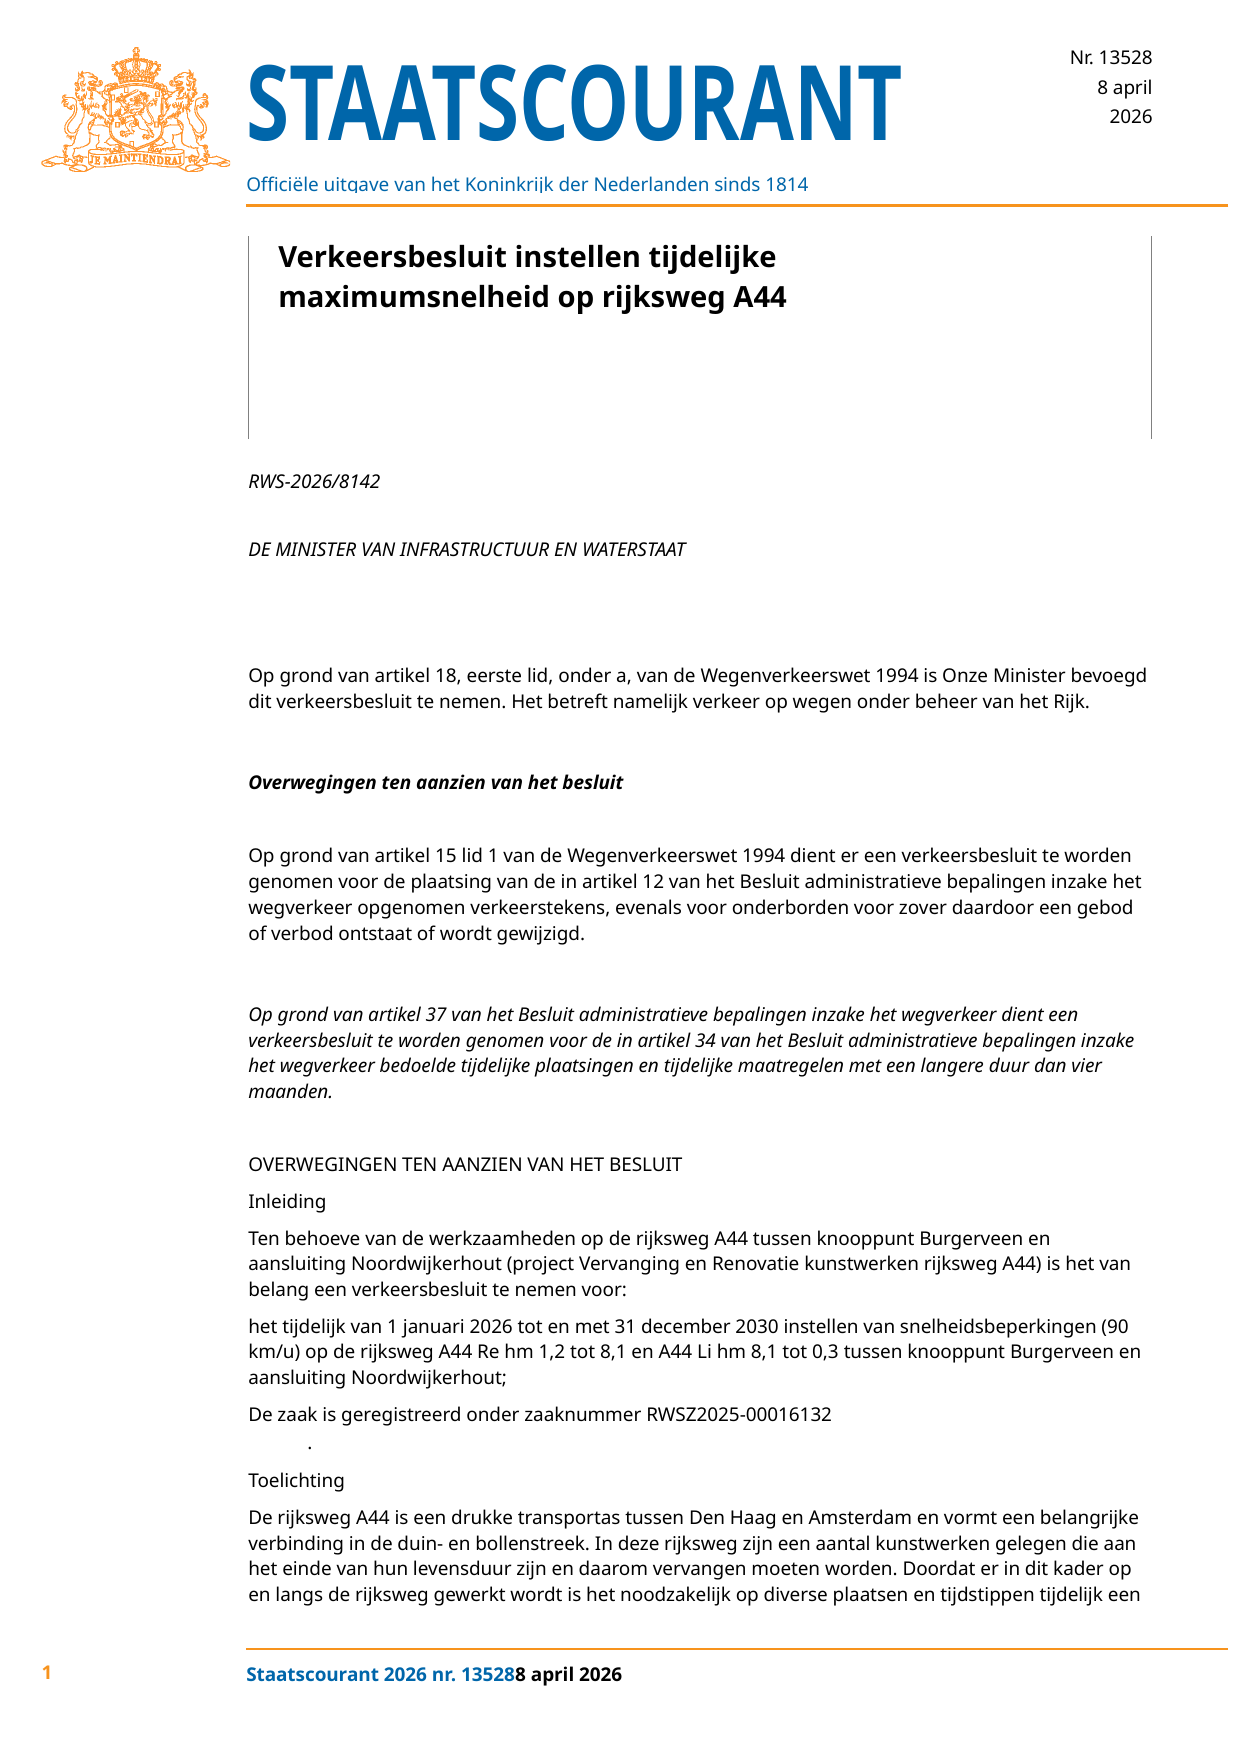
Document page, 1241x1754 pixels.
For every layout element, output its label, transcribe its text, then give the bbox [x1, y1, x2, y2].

table_header Verkeersbesluit instellen tijdelijke maximumsnelheid op rijksweg A44 [249, 236, 850, 439]
text RWS-2026/8142 [248, 469, 1152, 494]
text De rijksweg A44 is een drukke transportas tussen Den Haag en Amsterdam en vormt een belangrijke verbinding in de duin- en bollenstreek. In deze rijksweg zijn een aantal kunstwerken gelegen die aan het einde van hun levensduur zijn en daarom vervangen moeten worden. Doordat er in dit kader op en langs de rijksweg gewerkt wordt is het noodzakelijk op diverse plaatsen en tijdstippen tijdelijk een [248, 1504, 1152, 1607]
text DE MINISTER VAN INFRASTRUCTUUR EN WATERSTAAT [248, 536, 1152, 562]
text Op grond van artikel 18, eerste lid, onder a, van de Wegenverkeerswet 1994 is Onze Minister bevoegd dit verkeersbesluit te nemen. Het betreft namelijk verkeer op wegen onder beheer van het Rijk. [248, 662, 1152, 714]
picture [912, 236, 1090, 414]
text het tijdelijk van 1 januari 2026 tot en met 31 december 2030 instellen van snelheidsbeperkingen (90 km/u) op de rijksweg A44 Re hm 1,2 tot 8,1 en A44 Li hm 8,1 tot 0,3 tussen knooppunt Burgerveen en aansluiting Noordwijkerhout; [248, 1313, 1152, 1390]
text Inleiding [248, 1188, 1152, 1214]
text Ten behoeve van de werkzaamheden op de rijksweg A44 tussen knooppunt Burgerveen en aansluiting Noordwijkerhout (project Vervanging en Renovatie kunstwerken rijksweg A44) is het van belang een verkeersbesluit te nemen voor: [248, 1225, 1152, 1302]
text Op grond van artikel 15 lid 1 van de Wegenverkeerswet 1994 dient er een verkeersbesluit te worden genomen voor de plaatsing van de in artikel 12 van het Besluit administratieve bepalingen inzake het wegverkeer opgenomen verkeerstekens, evenals voor onderborden voor zover daardoor een gebod of verbod ontstaat of wordt gewijzigd. [248, 843, 1152, 946]
text Overwegingen ten aanzien van het besluit [248, 769, 1152, 795]
table_header [1090, 236, 1151, 413]
table_header [850, 236, 912, 413]
picture [41, 47, 231, 172]
text Op grond van artikel 37 van het Besluit administratieve bepalingen inzake het wegverkeer dient een verkeersbesluit te worden genomen voor de in artikel 34 van het Besluit administratieve bepalingen inzake het wegverkeer bedoelde tijdelijke plaatsingen en tijdelijke maatregelen met een langere duur dan vier maanden. [248, 1001, 1152, 1104]
text OVERWEGINGEN TEN AANZIEN VAN HET BESLUIT [248, 1152, 1152, 1177]
text Toelichting [248, 1467, 1152, 1493]
text De zaak is geregistreerd onder zaaknummer RWSZ2025-00016132 [248, 1401, 1152, 1427]
list . [248, 1429, 1152, 1455]
table_header [850, 414, 1151, 439]
